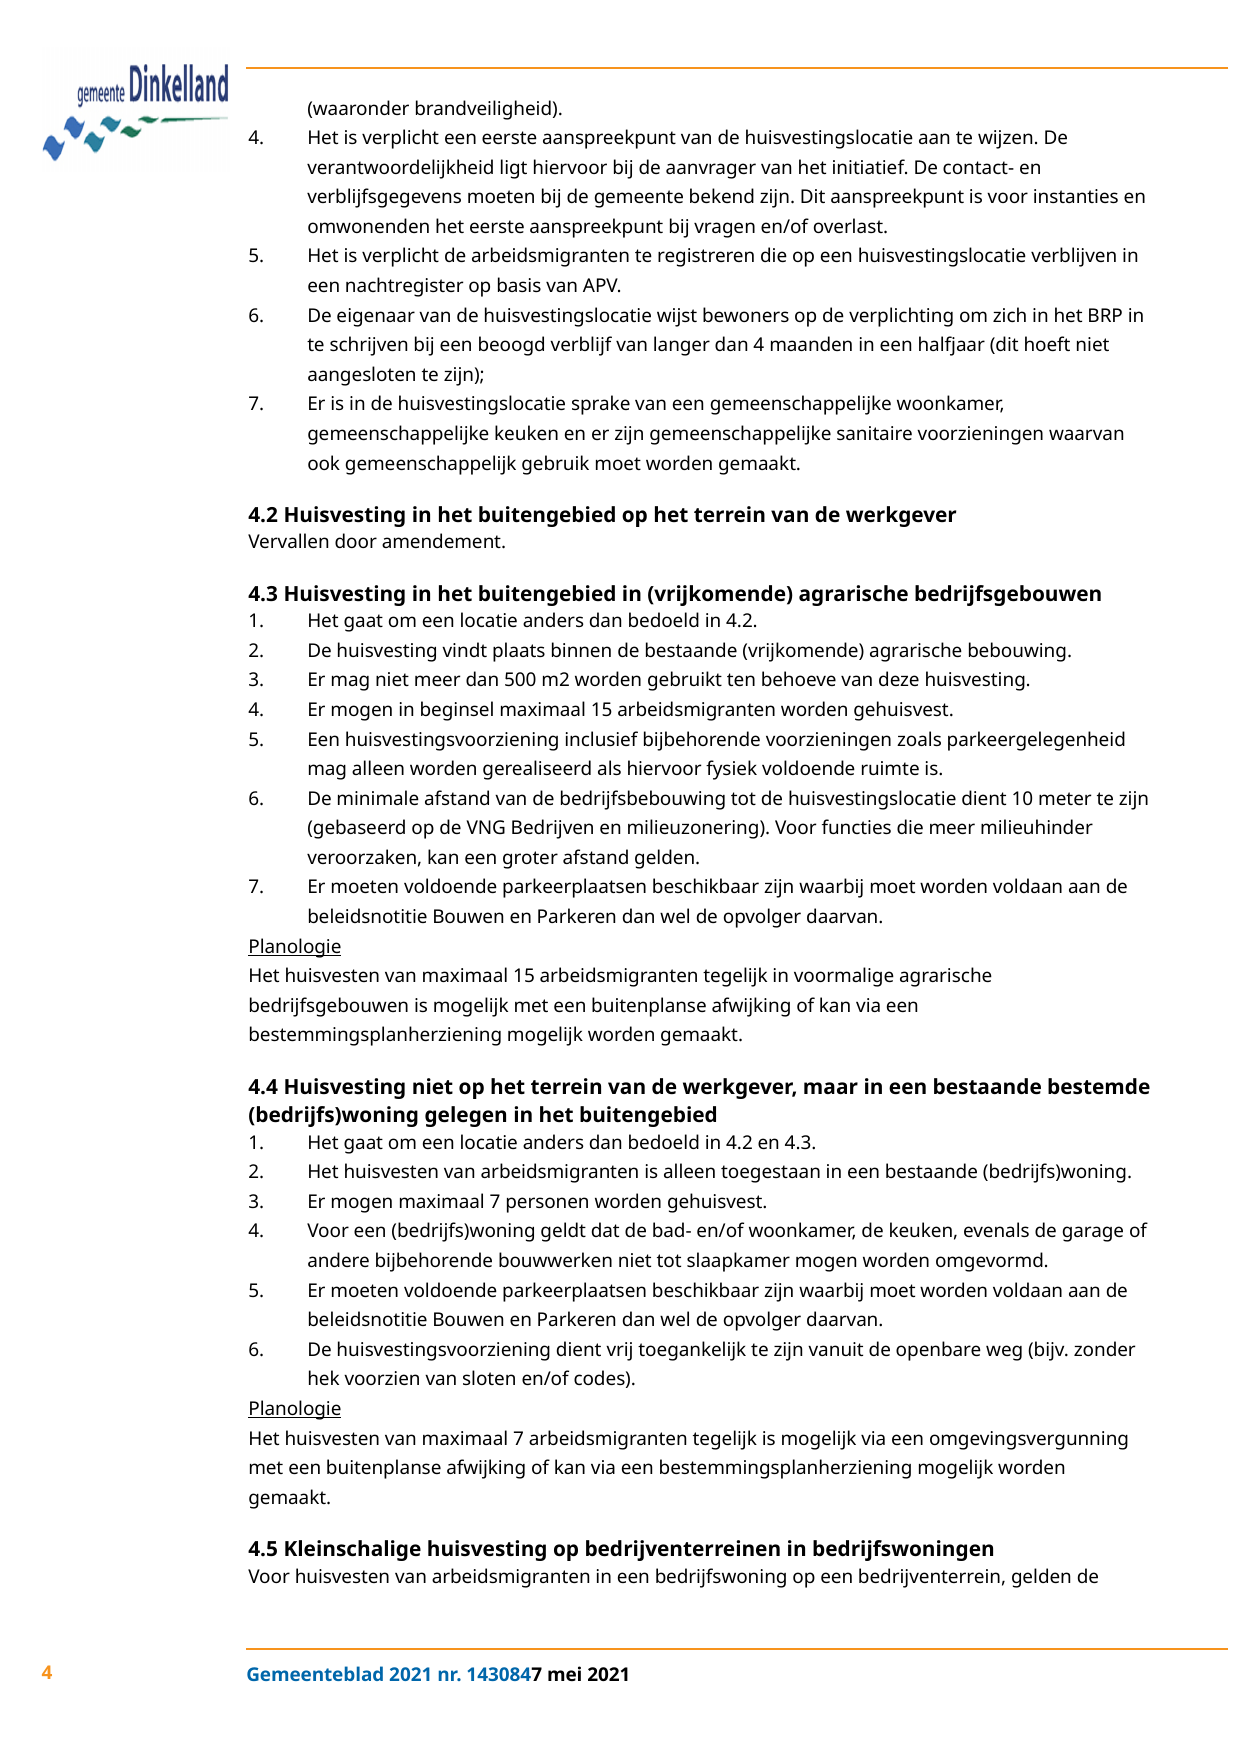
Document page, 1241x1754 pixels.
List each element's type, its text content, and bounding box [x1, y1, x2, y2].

list Een huisvestingsvoorziening inclusief bijbehorende voorzieningen zoals parkeergelegenheid mag alleen worden gerealiseerd als hiervoor fysiek voldoende ruimte is. [248, 726, 1152, 781]
list Het gaat om een locatie anders dan bedoeld in 4.2 en 4.3. [248, 1129, 1152, 1155]
list De minimale afstand van de bedrijfsbebouwing tot de huisvestingslocatie dient 10 meter te zijn (gebaseerd op de VNG Bedrijven en milieuzonering). Voor functies die meer milieuhinder veroorzaken, kan een groter afstand gelden. [248, 785, 1152, 870]
list Voor een (bedrijfs)woning geldt dat de bad- en/of woonkamer, de keuken, evenals de garage of andere bijbehorende bouwwerken niet tot slaapkamer mogen worden omgevormd. [248, 1218, 1152, 1273]
text 4.4 Huisvesting niet op het terrein van de werkgever, maar in een bestaande bestemde (bedrijfs)woning gelegen in het buitengebied [248, 1072, 1152, 1129]
list Er moeten voldoende parkeerplaatsen beschikbaar zijn waarbij moet worden voldaan aan de beleidsnotitie Bouwen en Parkeren dan wel de opvolger daarvan. [248, 874, 1152, 929]
text Vervallen door amendement. [248, 529, 1152, 554]
picture [41, 47, 231, 172]
list Het huisvesten van arbeidsmigranten is alleen toegestaan in een bestaande (bedrijfs)woning. [248, 1158, 1152, 1184]
list Het is verplicht de arbeidsmigranten te registreren die op een huisvestingslocatie verblijven in een nachtregister op basis van APV. [248, 243, 1152, 298]
text Voor huisvesten van arbeidsmigranten in een bedrijfswoning op een bedrijventerrein, gelden de [248, 1563, 1152, 1588]
text Het huisvesten van maximaal 15 arbeidsmigranten tegelijk in voormalige agrarische bedrijfsgebouwen is mogelijk met een buitenplanse afwijking of kan via een bestemmingsplanherziening mogelijk worden gemaakt. [248, 962, 1152, 1047]
text Het huisvesten van maximaal 7 arbeidsmigranten tegelijk is mogelijk via een omgevingsvergunning met een buitenplanse afwijking of kan via een bestemmingsplanherziening mogelijk worden gemaakt. [248, 1425, 1152, 1510]
text Planologie [248, 1395, 1152, 1421]
list Er moeten voldoende parkeerplaatsen beschikbaar zijn waarbij moet worden voldaan aan de beleidsnotitie Bouwen en Parkeren dan wel de opvolger daarvan. [248, 1277, 1152, 1332]
text 4.3 Huisvesting in het buitengebied in (vrijkomende) agrarische bedrijfsgebouwen [248, 579, 1152, 607]
list De huisvesting vindt plaats binnen de bestaande (vrijkomende) agrarische bebouwing. [248, 637, 1152, 663]
list De eigenaar van de huisvestingslocatie wijst bewoners op de verplichting om zich in het BRP in te schrijven bij een beoogd verblijf van langer dan 4 maanden in een halfjaar (dit hoeft niet aangesloten te zijn); [248, 302, 1152, 387]
list (waaronder brandveiligheid). [248, 95, 1152, 121]
list Er mogen in beginsel maximaal 15 arbeidsmigranten worden gehuisvest. [248, 696, 1152, 722]
text 4.5 Kleinschalige huisvesting op bedrijventerreinen in bedrijfswoningen [248, 1534, 1152, 1563]
text Planologie [248, 933, 1152, 959]
list Er is in de huisvestingslocatie sprake van een gemeenschappelijke woonkamer, gemeenschappelijke keuken en er zijn gemeenschappelijke sanitaire voorzieningen waarvan ook gemeenschappelijk gebruik moet worden gemaakt. [248, 391, 1152, 476]
list Het is verplicht een eerste aanspreekpunt van de huisvestingslocatie aan te wijzen. De verantwoordelijkheid ligt hiervoor bij de aanvrager van het initiatief. De contact- en verblijfsgegevens moeten bij de gemeente bekend zijn. Dit aanspreekpunt is voor instanties en omwonenden het eerste aanspreekpunt bij vragen en/of overlast. [248, 124, 1152, 239]
list Het gaat om een locatie anders dan bedoeld in 4.2. [248, 607, 1152, 633]
list Er mogen maximaal 7 personen worden gehuisvest. [248, 1188, 1152, 1214]
text 4.2 Huisvesting in het buitengebied op het terrein van de werkgever [248, 500, 1152, 529]
list De huisvestingsvoorziening dient vrij toegankelijk te zijn vanuit de openbare weg (bijv. zonder hek voorzien van sloten en/of codes). [248, 1336, 1152, 1391]
list Er mag niet meer dan 500 m2 worden gebruikt ten behoeve van deze huisvesting. [248, 667, 1152, 692]
